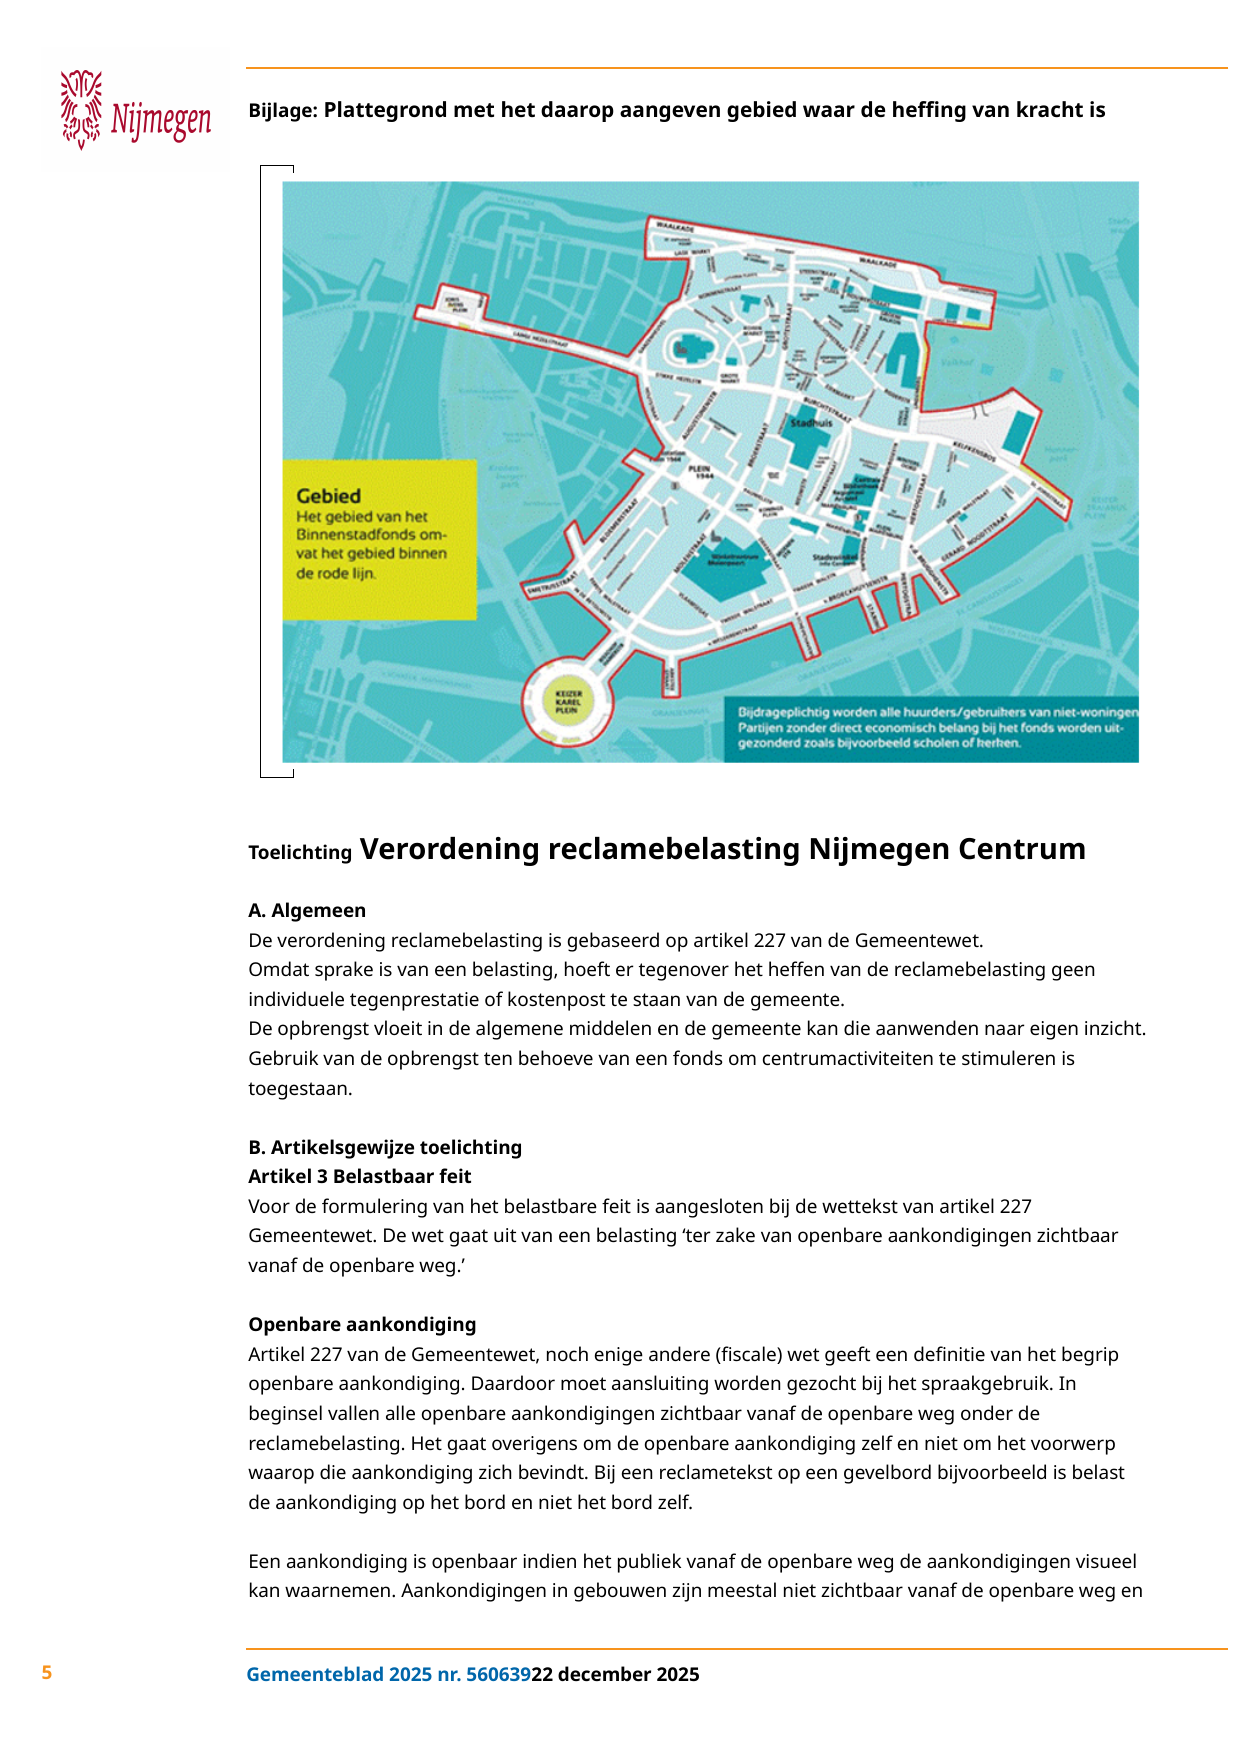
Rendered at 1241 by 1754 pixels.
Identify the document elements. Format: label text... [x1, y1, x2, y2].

text B. Artikelsgewijze toelichting [248, 1134, 1152, 1159]
picture [41, 47, 231, 172]
text Bijlage: Plattegrond met het daarop aangeven gebied waar de heffing van kracht is [248, 95, 1152, 123]
text Artikel 227 van de Gemeentewet, noch enige andere (fiscale) wet geeft een definitie van het begrip openbare aankondiging. Daardoor moet aansluiting worden gezocht bij het spraakgebruik. In beginsel vallen alle openbare aankondigingen zichtbaar vanaf de openbare weg onder de reclamebelasting. Het gaat overigens om de openbare aankondiging zelf en niet om het voorwerp waarop die aankondiging zich bevindt. Bij een reclametekst op een gevelbord bijvoorbeeld is belast de aankondiging op het bord en niet het bord zelf. [248, 1341, 1152, 1514]
text A. Algemeen [248, 897, 1152, 923]
text De verordening reclamebelasting is gebaseerd op artikel 227 van de Gemeentewet. [248, 927, 1152, 952]
text Omdat sprake is van een belasting, hoeft er tegenover het heffen van de reclamebelasting geen individuele tegenprestatie of kostenpost te staan van de gemeente. [248, 956, 1152, 1012]
text De opbrengst vloeit in de algemene middelen en de gemeente kan die aanwenden naar eigen inzicht. Gebruik van de opbrengst ten behoeve van een fonds om centrumactiviteiten te stimuleren is toegestaan. [248, 1016, 1152, 1100]
picture [268, 173, 1155, 769]
text Een aankondiging is openbaar indien het publiek vanaf de openbare weg de aankondigingen visueel kan waarnemen. Aankondigingen in gebouwen zijn meestal niet zichtbaar vanaf de openbare weg en [248, 1548, 1152, 1603]
text Voor de formulering van het belastbare feit is aangesloten bij de wettekst van artikel 227 Gemeentewet. De wet gaat uit van een belasting ‘ter zake van openbare aankondigingen zichtbaar vanaf de openbare weg.’ [248, 1193, 1152, 1278]
text Openbare aankondiging [248, 1311, 1152, 1337]
text Toelichting Verordening reclamebelasting Nijmegen Centrum [248, 828, 1152, 868]
text Artikel 3 Belastbaar feit [248, 1163, 1152, 1189]
